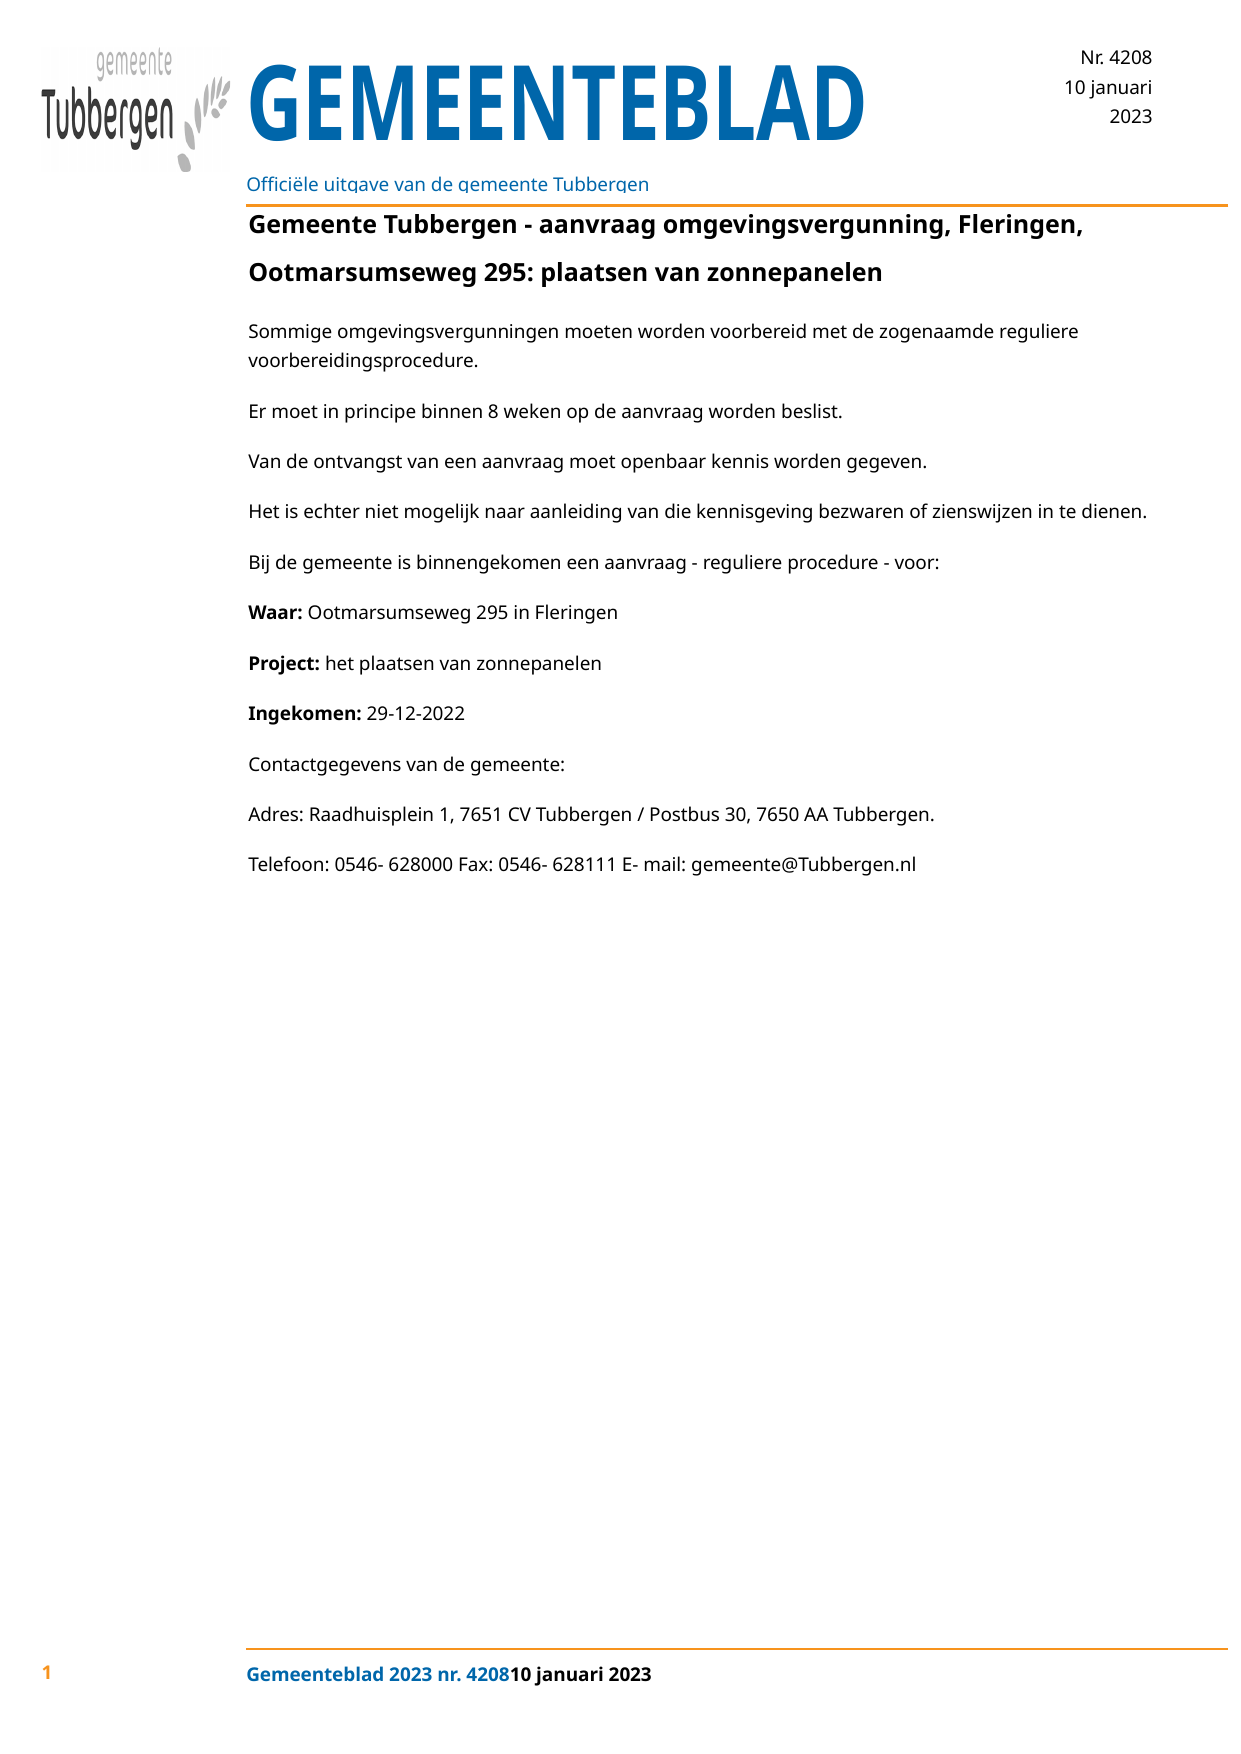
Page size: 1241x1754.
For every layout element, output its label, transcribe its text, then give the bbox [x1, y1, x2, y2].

text Het is echter niet mogelijk naar aanleiding van die kennisgeving bezwaren of zienswijzen in te dienen. [248, 499, 1152, 524]
text Telefoon: 0546- 628000 Fax: 0546- 628111 E- mail: gemeente@Tubbergen.nl [248, 852, 1152, 877]
text Sommige omgevingsvergunningen moeten worden voorbereid met de zogenaamde reguliere voorbereidingsprocedure. [248, 318, 1152, 373]
text Contactgegevens van de gemeente: [248, 751, 1152, 777]
text Gemeente Tubbergen - aanvraag omgevingsvergunning, Fleringen, Ootmarsumseweg 295: plaatsen van zonnepanelen [248, 207, 1152, 288]
text Waar: Ootmarsumseweg 295 in Fleringen [248, 599, 1152, 625]
text Er moet in principe binnen 8 weken op de aanvraag worden beslist. [248, 398, 1152, 424]
text Adres: Raadhuisplein 1, 7651 CV Tubbergen / Postbus 30, 7650 AA Tubbergen. [248, 801, 1152, 827]
text Ingekomen: 29-12-2022 [248, 700, 1152, 726]
text Bij de gemeente is binnengekomen een aanvraag - reguliere procedure - voor: [248, 549, 1152, 575]
text Project: het plaatsen van zonnepanelen [248, 650, 1152, 676]
picture [41, 47, 231, 172]
text Van de ontvangst van een aanvraag moet openbaar kennis worden gegeven. [248, 448, 1152, 474]
